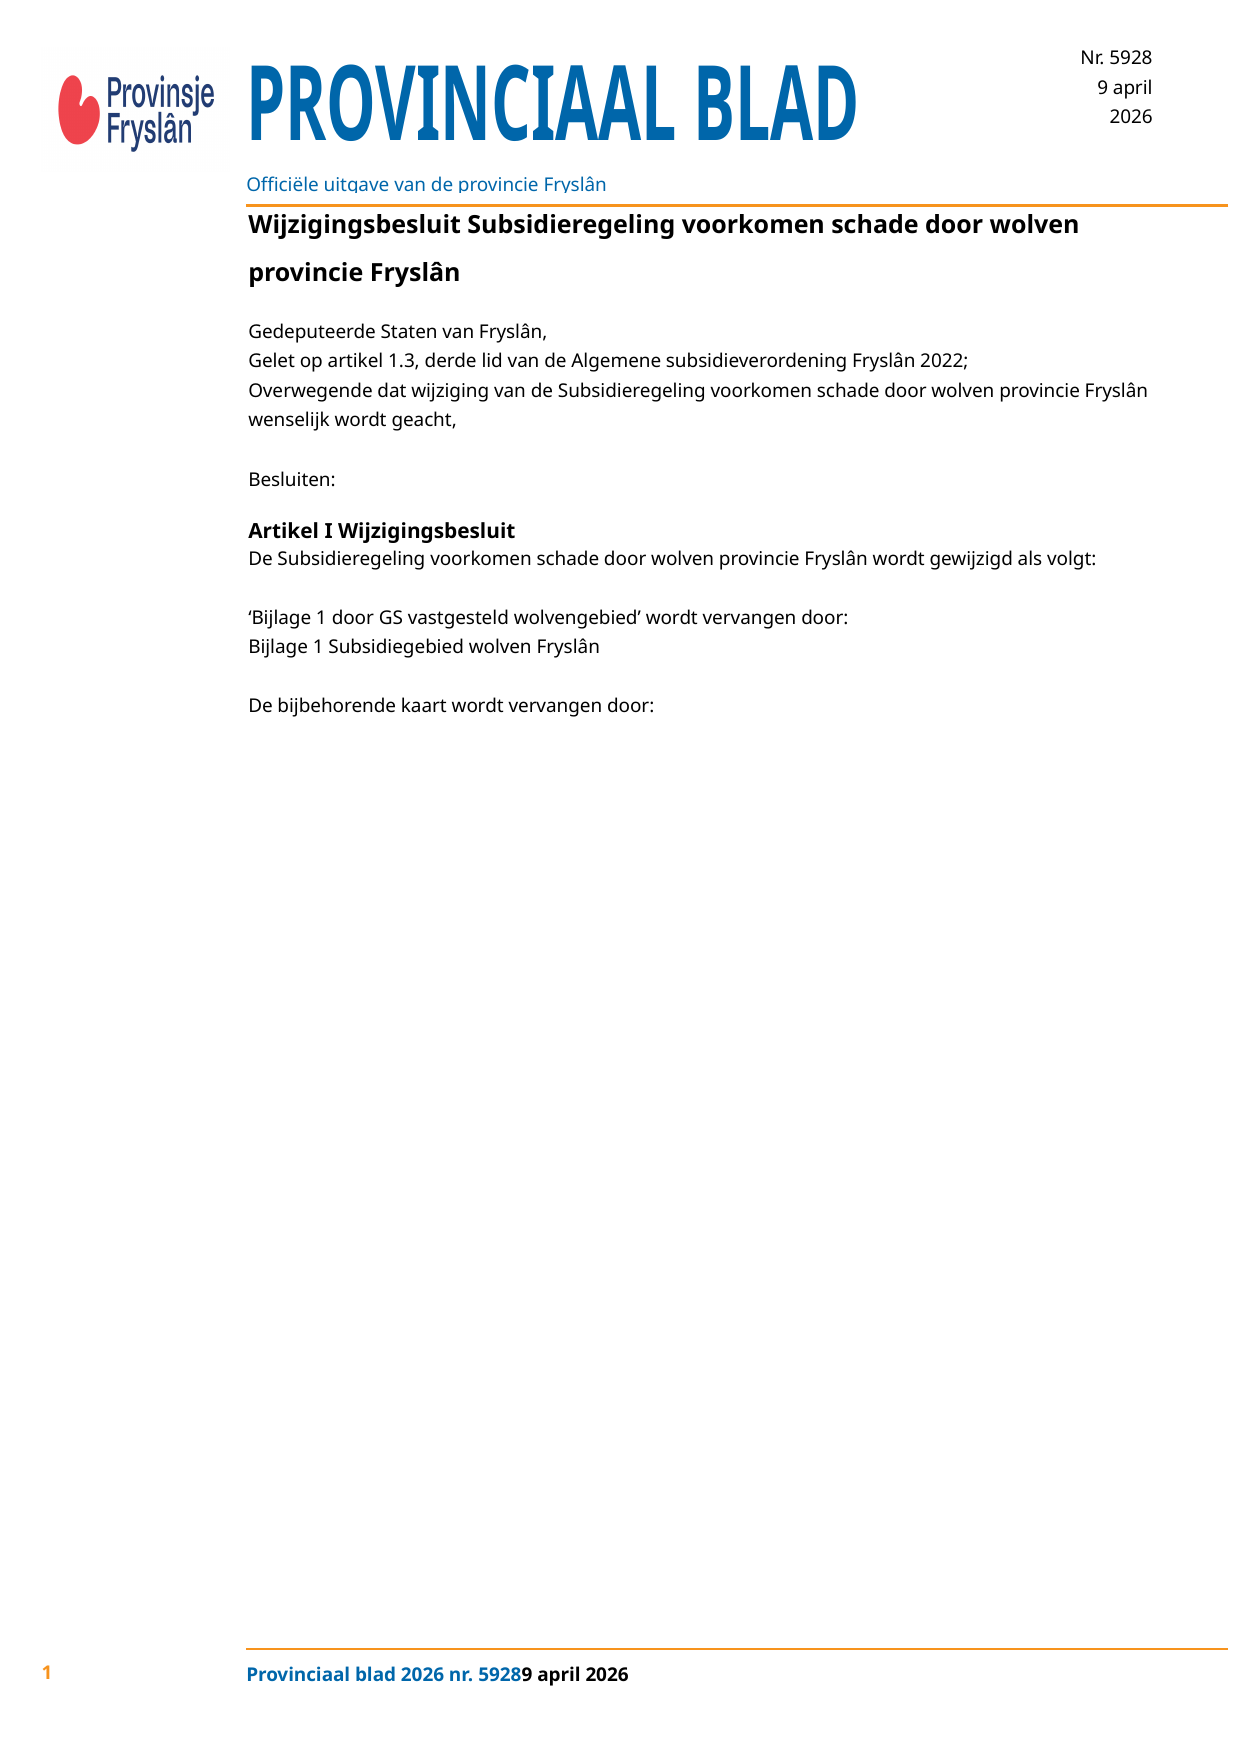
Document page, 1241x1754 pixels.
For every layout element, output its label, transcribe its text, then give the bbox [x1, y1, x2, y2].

text Gedeputeerde Staten van Fryslân, [248, 318, 1152, 344]
text ‘Bijlage 1 door GS vastgesteld wolvengebied’ wordt vervangen door: [248, 604, 1152, 629]
text De Subsidieregeling voorkomen schade door wolven provincie Fryslân wordt gewijzigd als volgt: [248, 545, 1152, 570]
text De bijbehorende kaart wordt vervangen door: [248, 693, 1152, 718]
text Artikel I Wijzigingsbesluit [248, 516, 1152, 545]
text Besluiten: [248, 466, 1152, 492]
picture [41, 47, 231, 172]
text Bijlage 1 Subsidiegebied wolven Fryslân [248, 633, 1152, 659]
text Wijzigingsbesluit Subsidieregeling voorkomen schade door wolven provincie Fryslân [248, 207, 1152, 288]
text Gelet op artikel 1.3, derde lid van de Algemene subsidieverordening Fryslân 2022; [248, 347, 1152, 373]
text Overwegende dat wijziging van de Subsidieregeling voorkomen schade door wolven provincie Fryslân wenselijk wordt geacht, [248, 377, 1152, 432]
